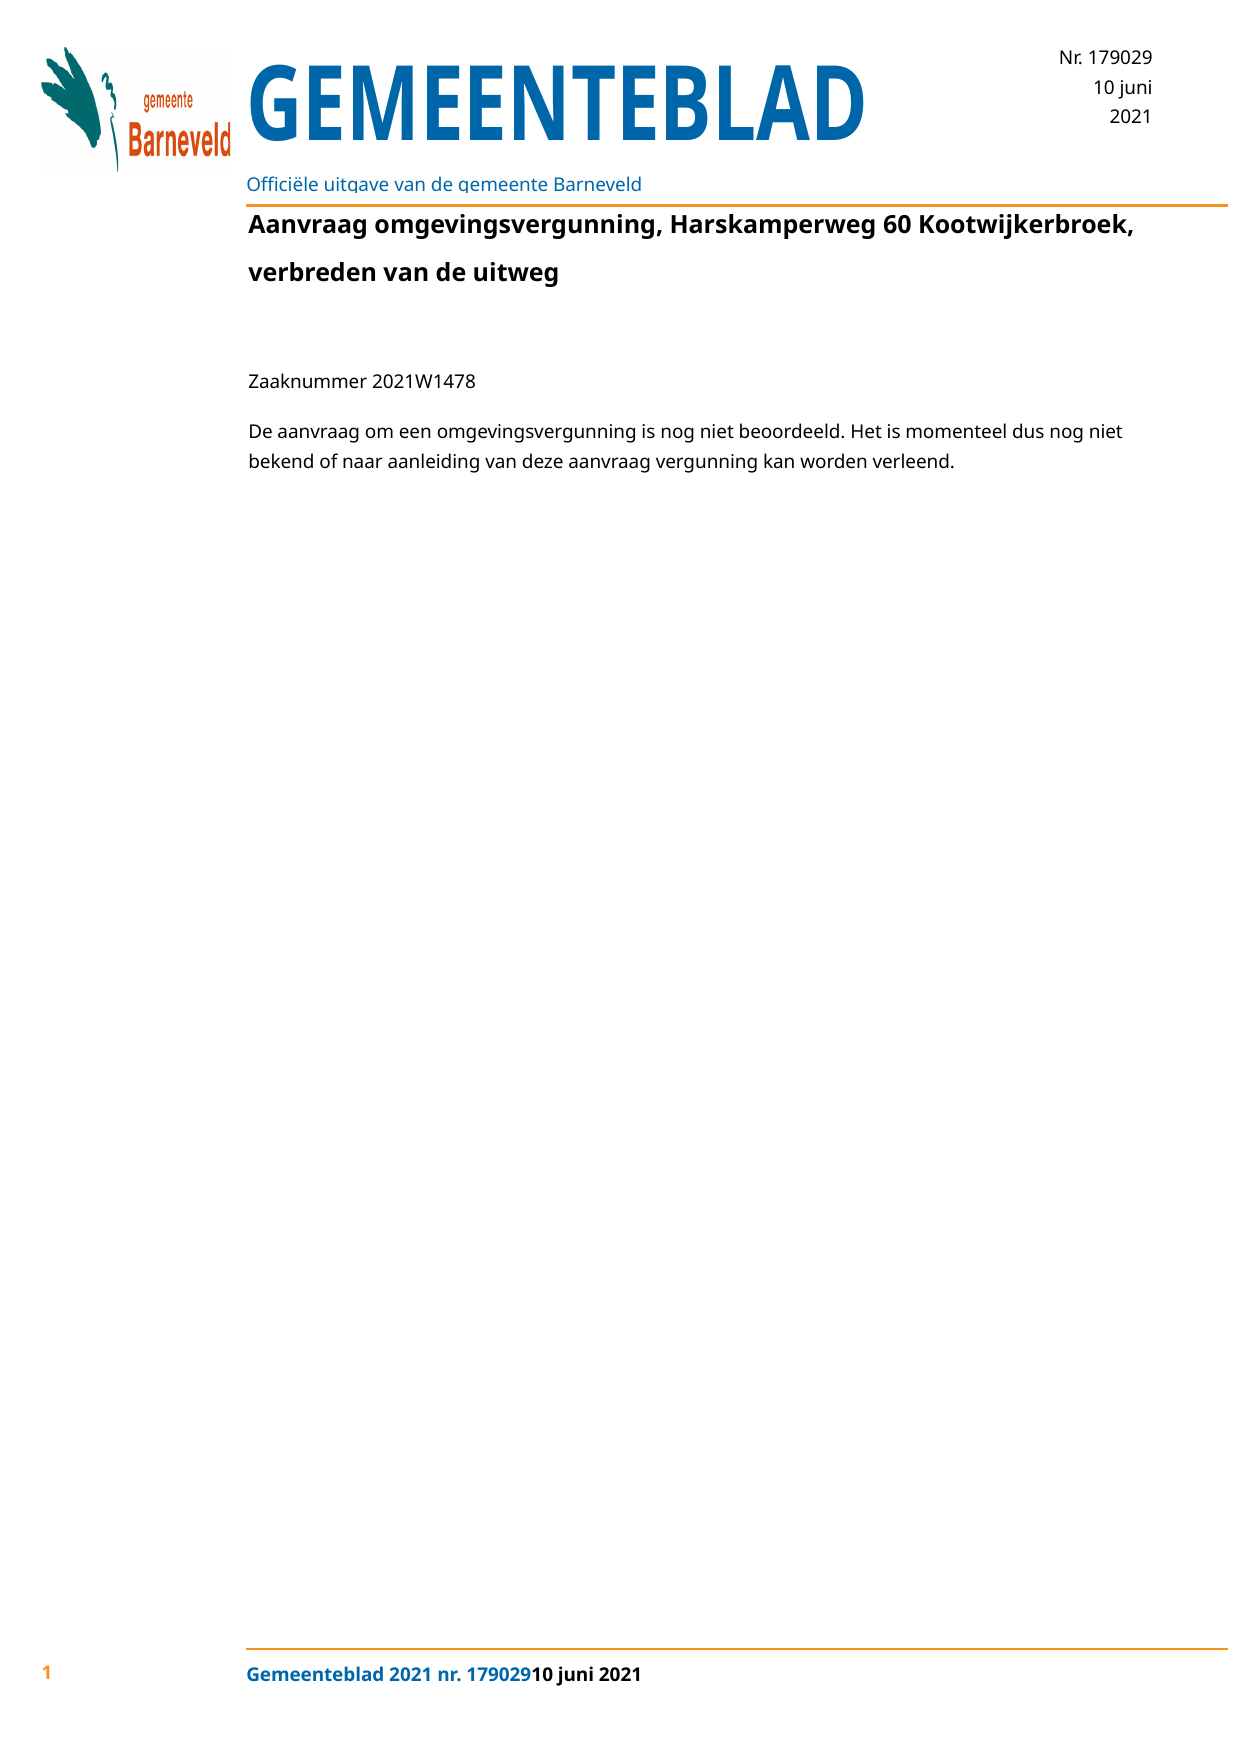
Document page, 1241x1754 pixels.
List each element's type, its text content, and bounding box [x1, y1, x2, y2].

picture [41, 47, 231, 172]
text Aanvraag omgevingsvergunning, Harskamperweg 60 Kootwijkerbroek, verbreden van de uitweg [248, 207, 1152, 288]
text Zaaknummer 2021W1478 [248, 368, 1152, 394]
text De aanvraag om een omgevingsvergunning is nog niet beoordeeld. Het is momenteel dus nog niet bekend of naar aanleiding van deze aanvraag vergunning kan worden verleend. [248, 419, 1152, 474]
